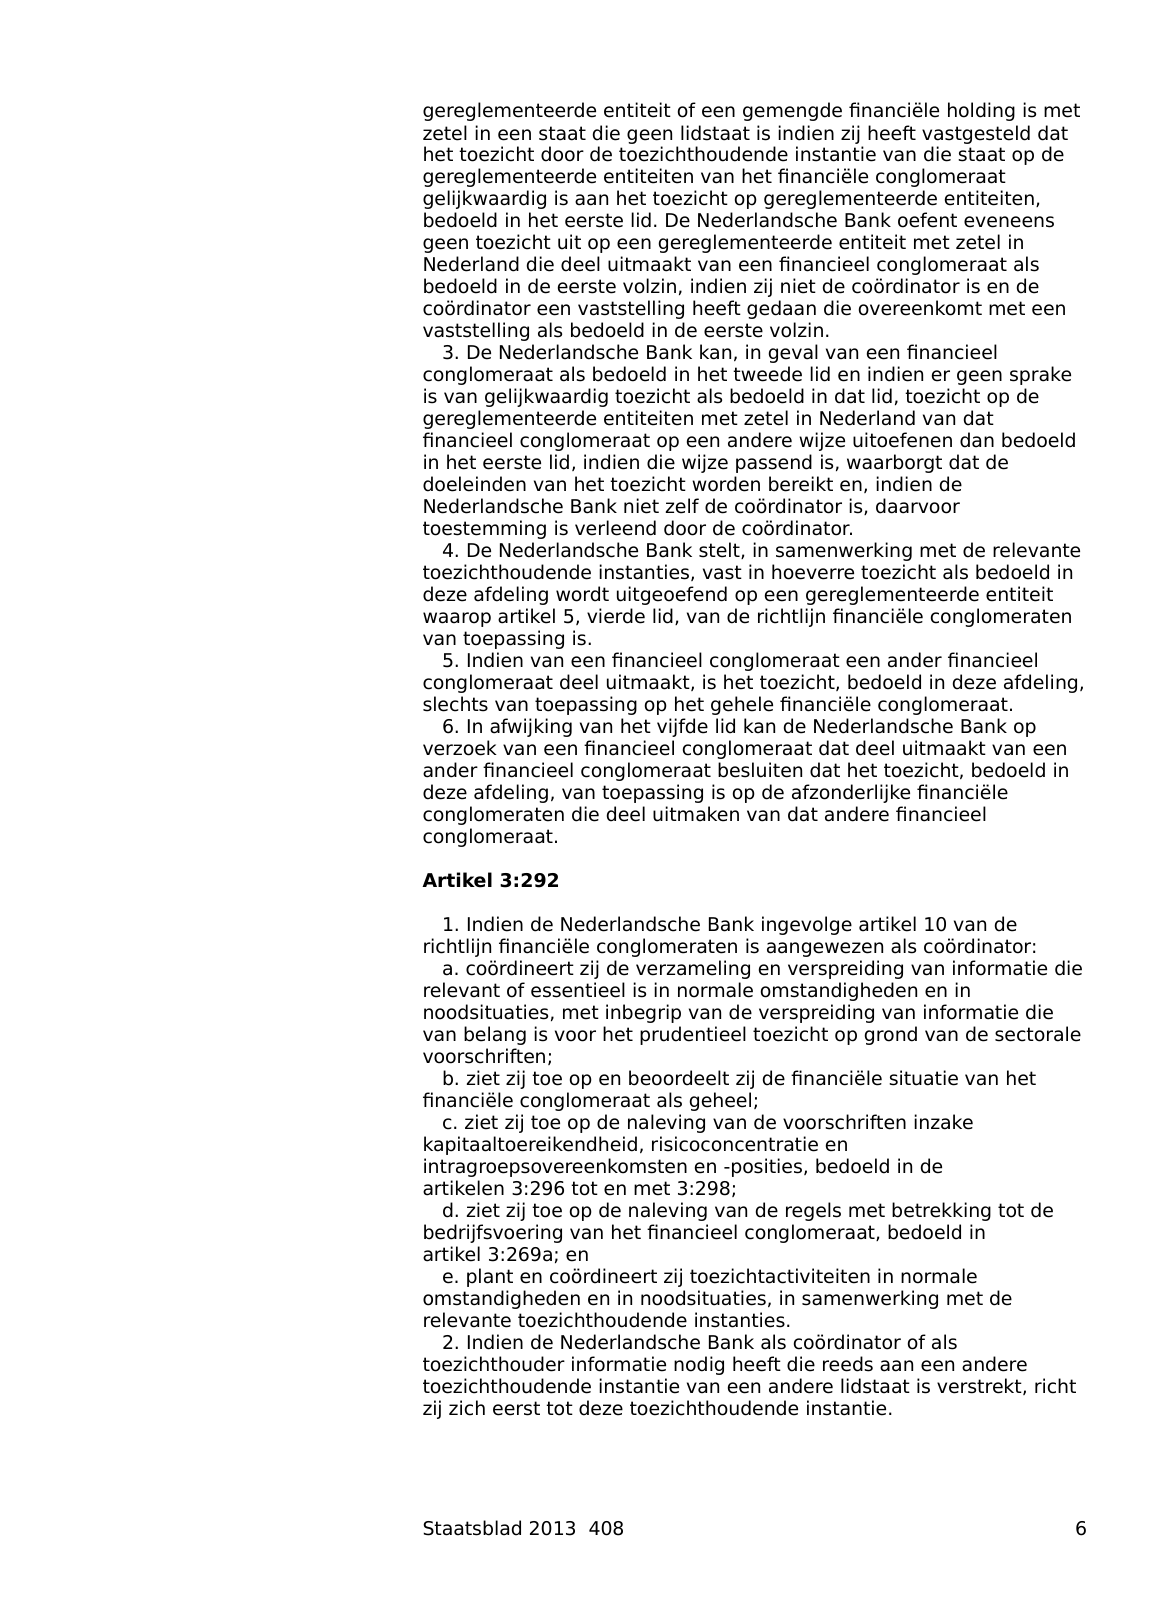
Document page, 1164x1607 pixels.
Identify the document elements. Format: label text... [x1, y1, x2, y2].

text c. ziet zij toe op de naleving van de voorschriften inzake kapitaaltoereikendheid, risicoconcentratie en intragroepsovereenkomsten en -posities, bedoeld in de artikelen 3:296 tot en met 3:298; [422, 1112, 1087, 1200]
text 1. Indien de Nederlandsche Bank ingevolge artikel 10 van de richtlijn financiële conglomeraten is aangewezen als coördinator: [422, 914, 1087, 958]
text 6. In afwijking van het vijfde lid kan de Nederlandsche Bank op verzoek van een financieel conglomeraat dat deel uitmaakt van een ander financieel conglomeraat besluiten dat het toezicht, bedoeld in deze afdeling, van toepassing is op de afzonderlijke financiële conglomeraten die deel uitmaken van dat andere financieel conglomeraat. [422, 716, 1087, 848]
text d. ziet zij toe op de naleving van de regels met betrekking tot de bedrijfsvoering van het financieel conglomeraat, bedoeld in artikel 3:269a; en [422, 1200, 1087, 1266]
subtitle Artikel 3:292 [422, 870, 1087, 892]
text a. coördineert zij de verzameling en verspreiding van informatie die relevant of essentieel is in normale omstandigheden en in noodsituaties, met inbegrip van de verspreiding van informatie die van belang is voor het prudentieel toezicht op grond van de sectorale voorschriften; [422, 958, 1087, 1068]
text 4. De Nederlandsche Bank stelt, in samenwerking met de relevante toezichthoudende instanties, vast in hoeverre toezicht als bedoeld in deze afdeling wordt uitgeoefend op een gereglementeerde entiteit waarop artikel 5, vierde lid, van de richtlijn financiële conglomeraten van toepassing is. [422, 540, 1087, 650]
text gereglementeerde entiteit of een gemengde financiële holding is met zetel in een staat die geen lidstaat is indien zij heeft vastgesteld dat het toezicht door de toezichthoudende instantie van die staat op de gereglementeerde entiteiten van het financiële conglomeraat gelijkwaardig is aan het toezicht op gereglementeerde entiteiten, bedoeld in het eerste lid. De Nederlandsche Bank oefent eveneens geen toezicht uit op een gereglementeerde entiteit met zetel in Nederland die deel uitmaakt van een financieel conglomeraat als bedoeld in de eerste volzin, indien zij niet de coördinator is en de coördinator een vaststelling heeft gedaan die overeenkomt met een vaststelling als bedoeld in de eerste volzin. [422, 100, 1087, 342]
text b. ziet zij toe op en beoordeelt zij de financiële situatie van het financiële conglomeraat als geheel; [422, 1068, 1087, 1112]
text 2. Indien de Nederlandsche Bank als coördinator of als toezichthouder informatie nodig heeft die reeds aan een andere toezichthoudende instantie van een andere lidstaat is verstrekt, richt zij zich eerst tot deze toezichthoudende instantie. [422, 1332, 1087, 1419]
text 5. Indien van een financieel conglomeraat een ander financieel conglomeraat deel uitmaakt, is het toezicht, bedoeld in deze afdeling, slechts van toepassing op het gehele financiële conglomeraat. [422, 650, 1087, 716]
text 3. De Nederlandsche Bank kan, in geval van een financieel conglomeraat als bedoeld in het tweede lid en indien er geen sprake is van gelijkwaardig toezicht als bedoeld in dat lid, toezicht op de gereglementeerde entiteiten met zetel in Nederland van dat financieel conglomeraat op een andere wijze uitoefenen dan bedoeld in het eerste lid, indien die wijze passend is, waarborgt dat de doeleinden van het toezicht worden bereikt en, indien de Nederlandsche Bank niet zelf de coördinator is, daarvoor toestemming is verleend door de coördinator. [422, 342, 1087, 540]
text e. plant en coördineert zij toezichtactiviteiten in normale omstandigheden en in noodsituaties, in samenwerking met de relevante toezichthoudende instanties. [422, 1266, 1087, 1332]
